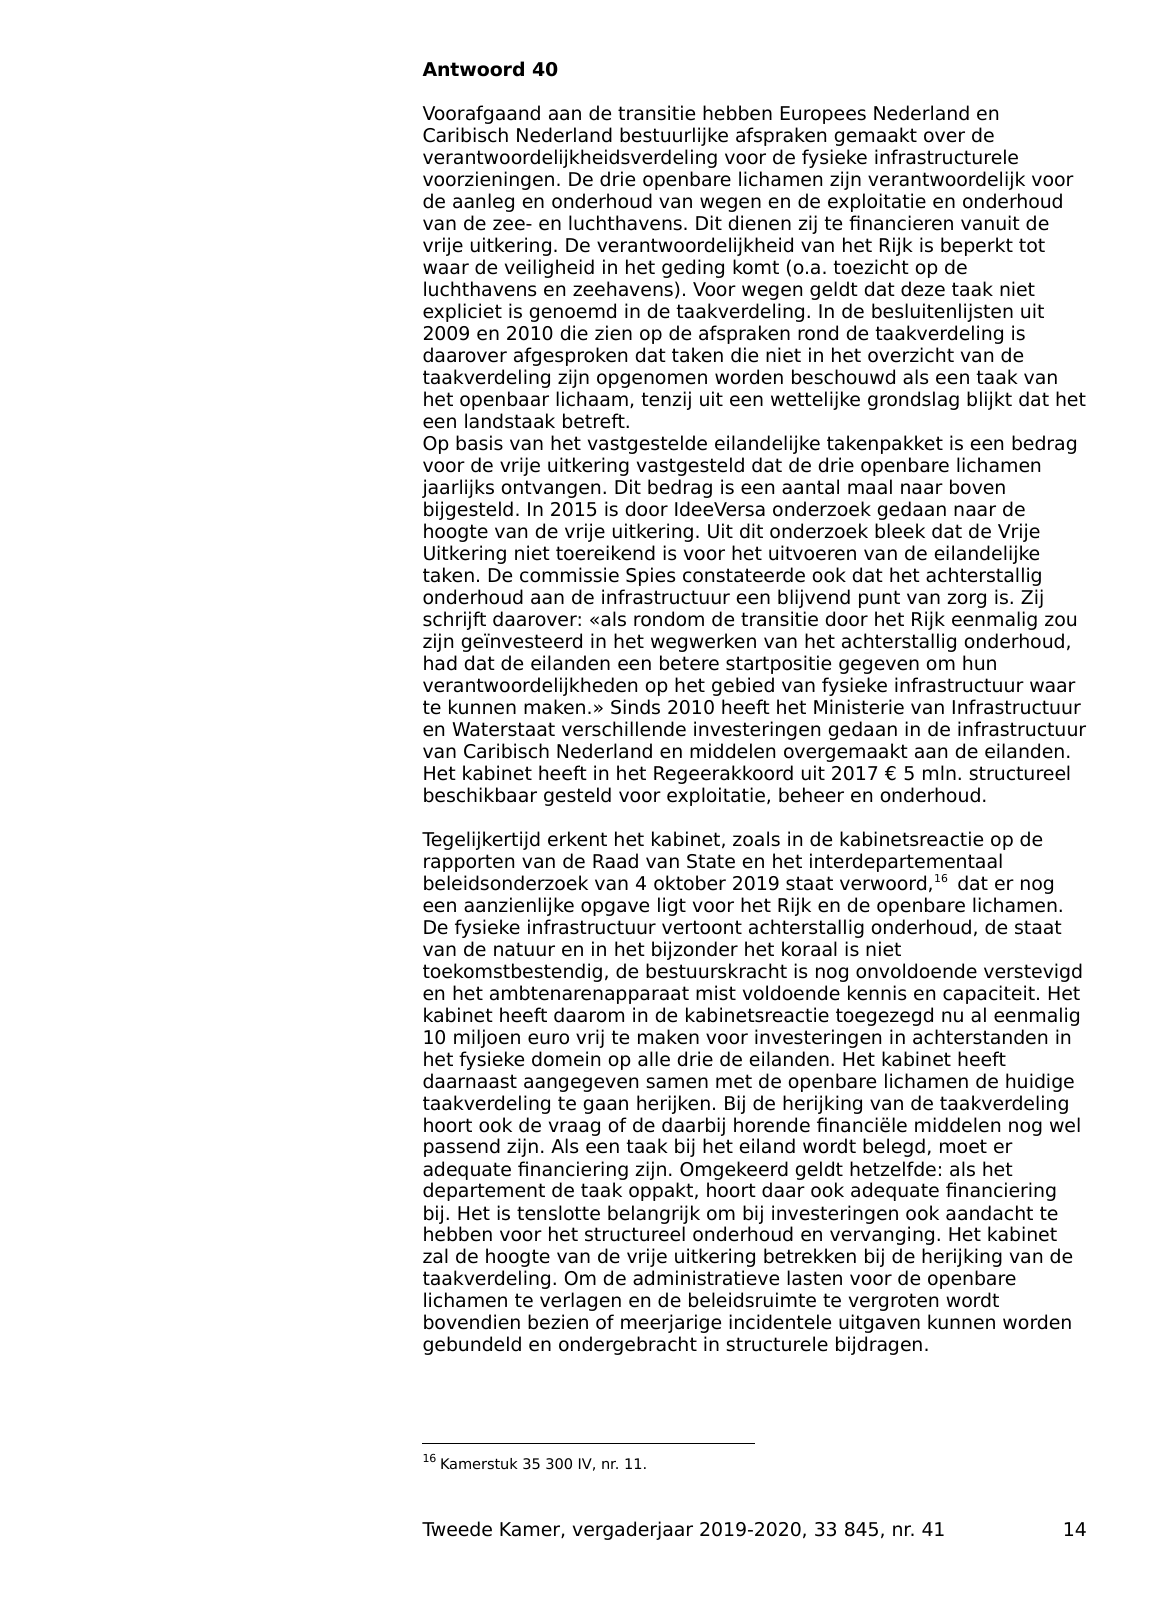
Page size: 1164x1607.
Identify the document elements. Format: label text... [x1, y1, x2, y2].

subtitle Antwoord 40 [422, 59, 1087, 81]
text Op basis van het vastgestelde eilandelijke takenpakket is een bedrag voor de vrije uitkering vastgesteld dat de drie openbare lichamen jaarlijks ontvangen. Dit bedrag is een aantal maal naar boven bijgesteld. In 2015 is door IdeeVersa onderzoek gedaan naar de hoogte van de vrije uitkering. Uit dit onderzoek bleek dat de Vrije Uitkering niet toereikend is voor het uitvoeren van de eilandelijke taken. De commissie Spies constateerde ook dat het achterstallig onderhoud aan de infrastructuur een blijvend punt van zorg is. Zij schrijft daarover: «als rondom de transitie door het Rijk eenmalig zou zijn geïnvesteerd in het wegwerken van het achterstallig onderhoud, had dat de eilanden een betere startpositie gegeven om hun verantwoordelijkheden op het gebied van fysieke infrastructuur waar te kunnen maken.» Sinds 2010 heeft het Ministerie van Infrastructuur en Waterstaat verschillende investeringen gedaan in de infrastructuur van Caribisch Nederland en middelen overgemaakt aan de eilanden. Het kabinet heeft in het Regeerakkoord uit 2017 € 5 mln. structureel beschikbaar gesteld voor exploitatie, beheer en onderhoud. [422, 433, 1087, 807]
text Kamerstuk 35 300 IV, nr. 11. [422, 1452, 1087, 1474]
text Voorafgaand aan de transitie hebben Europees Nederland en Caribisch Nederland bestuurlijke afspraken gemaakt over de verantwoordelijkheidsverdeling voor de fysieke infrastructurele voorzieningen. De drie openbare lichamen zijn verantwoordelijk voor de aanleg en onderhoud van wegen en de exploitatie en onderhoud van de zee- en luchthavens. Dit dienen zij te financieren vanuit de vrije uitkering. De verantwoordelijkheid van het Rijk is beperkt tot waar de veiligheid in het geding komt (o.a. toezicht op de luchthavens en zeehavens). Voor wegen geldt dat deze taak niet expliciet is genoemd in de taakverdeling. In de besluitenlijsten uit 2009 en 2010 die zien op de afspraken rond de taakverdeling is daarover afgesproken dat taken die niet in het overzicht van de taakverdeling zijn opgenomen worden beschouwd als een taak van het openbaar lichaam, tenzij uit een wettelijke grondslag blijkt dat het een landstaak betreft. [422, 103, 1087, 433]
text Tegelijkertijd erkent het kabinet, zoals in de kabinetsreactie op de rapporten van de Raad van State en het interdepartementaal beleidsonderzoek van 4 oktober 2019 staat verwoord, dat er nog een aanzienlijke opgave ligt voor het Rijk en de openbare lichamen. De fysieke infrastructuur vertoont achterstallig onderhoud, de staat van de natuur en in het bijzonder het koraal is niet toekomstbestendig, de bestuurskracht is nog onvoldoende verstevigd en het ambtenarenapparaat mist voldoende kennis en capaciteit. Het kabinet heeft daarom in de kabinetsreactie toegezegd nu al eenmalig 10 miljoen euro vrij te maken voor investeringen in achterstanden in het fysieke domein op alle drie de eilanden. Het kabinet heeft daarnaast aangegeven samen met de openbare lichamen de huidige taakverdeling te gaan herijken. Bij de herijking van de taakverdeling hoort ook de vraag of de daarbij horende financiële middelen nog wel passend zijn. Als een taak bij het eiland wordt belegd, moet er adequate financiering zijn. Omgekeerd geldt hetzelfde: als het departement de taak oppakt, hoort daar ook adequate financiering bij. Het is tenslotte belangrijk om bij investeringen ook aandacht te hebben voor het structureel onderhoud en vervanging. Het kabinet zal de hoogte van de vrije uitkering betrekken bij de herijking van de taakverdeling. Om de administratieve lasten voor de openbare lichamen te verlagen en de beleidsruimte te vergroten wordt bovendien bezien of meerjarige incidentele uitgaven kunnen worden gebundeld en ondergebracht in structurele bijdragen. [422, 829, 1087, 1356]
